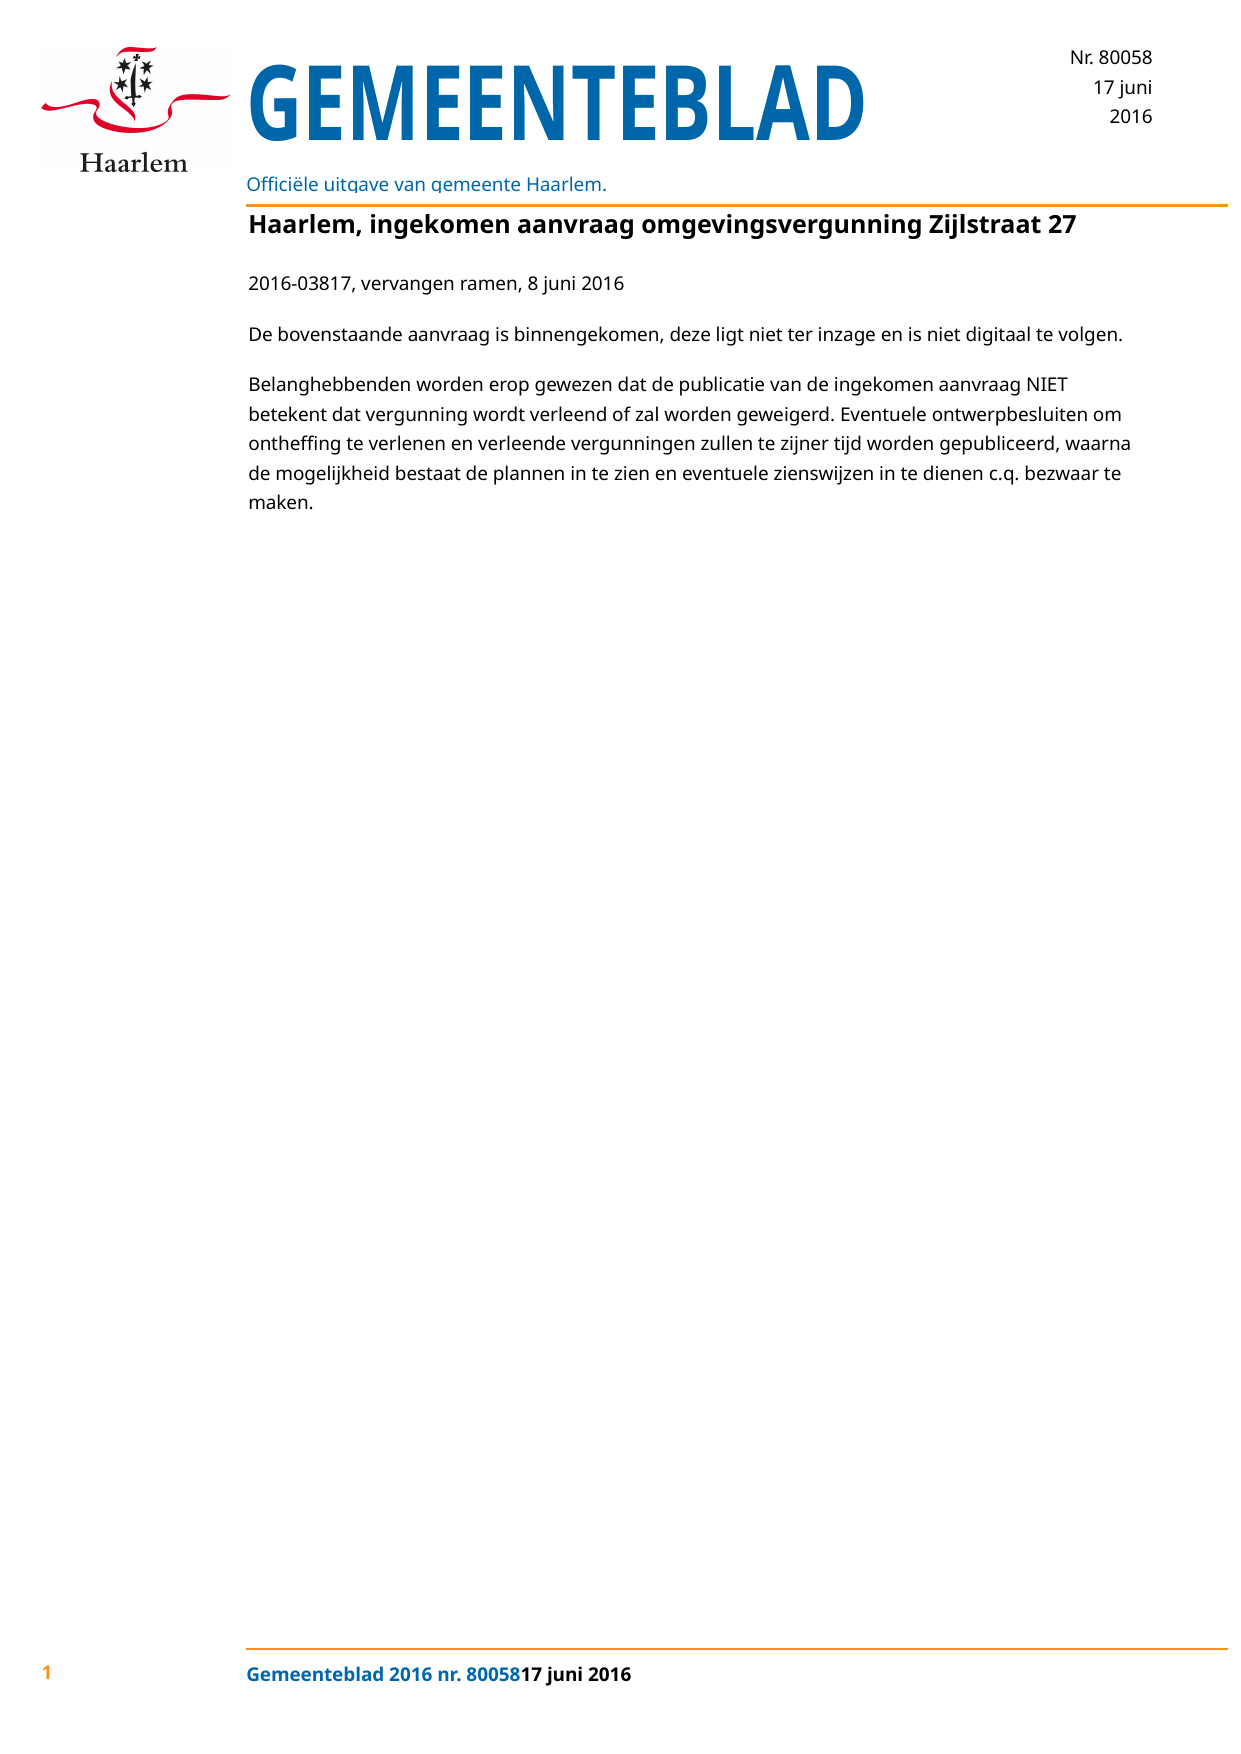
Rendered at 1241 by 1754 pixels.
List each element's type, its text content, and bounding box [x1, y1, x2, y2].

text Haarlem, ingekomen aanvraag omgevingsvergunning Zijlstraat 27 [248, 207, 1152, 241]
text 2016-03817, vervangen ramen, 8 juni 2016 [248, 270, 1152, 296]
text Belanghebbenden worden erop gewezen dat de publicatie van de ingekomen aanvraag NIET betekent dat vergunning wordt verleend of zal worden geweigerd. Eventuele ontwerpbesluiten om ontheffing te verlenen en verleende vergunningen zullen te zijner tijd worden gepubliceerd, waarna de mogelijkheid bestaat de plannen in te zien en eventuele zienswijzen in te dienen c.q. bezwaar te maken. [248, 371, 1152, 515]
text De bovenstaande aanvraag is binnengekomen, deze ligt niet ter inzage en is niet digitaal te volgen. [248, 321, 1152, 346]
picture [41, 47, 231, 172]
